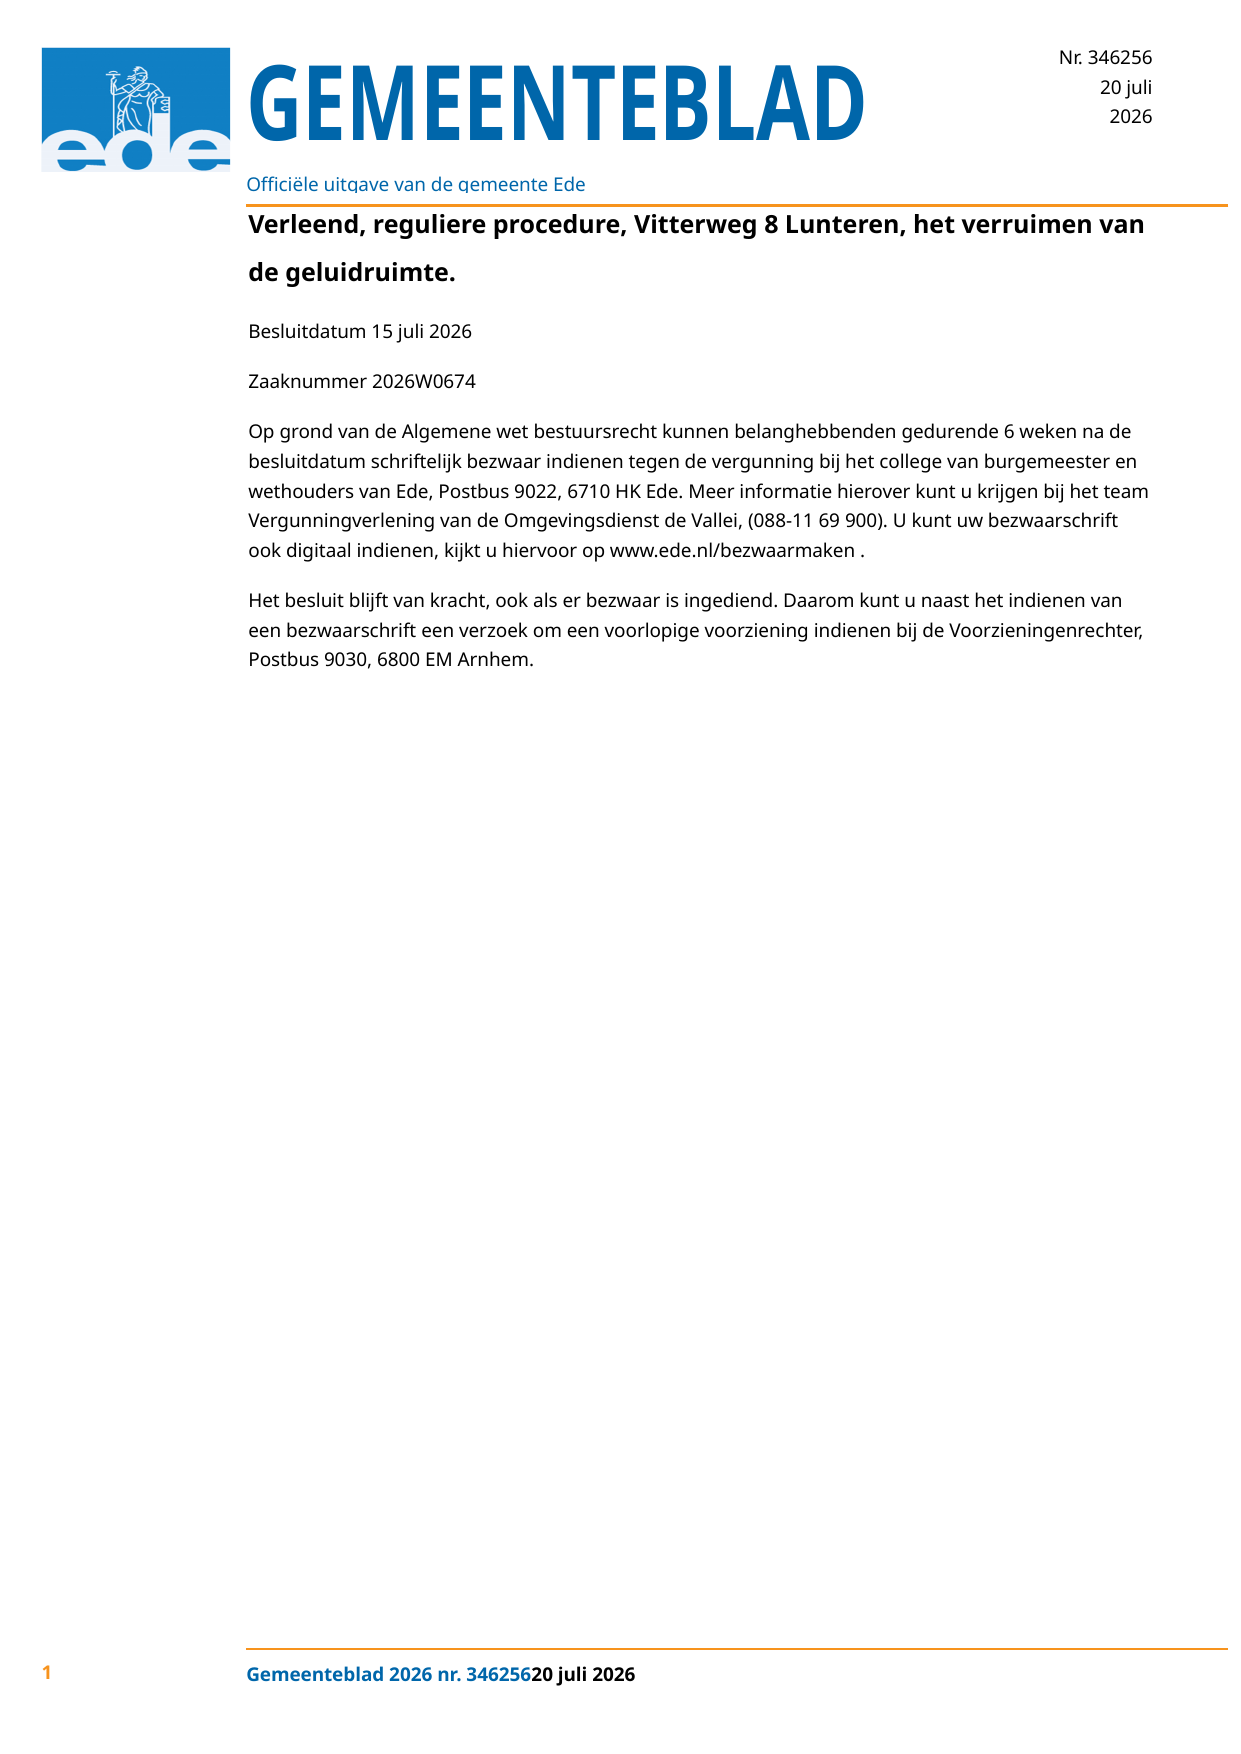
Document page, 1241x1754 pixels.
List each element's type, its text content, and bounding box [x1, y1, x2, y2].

text Op grond van de Algemene wet bestuursrecht kunnen belanghebbenden gedurende 6 weken na de besluitdatum schriftelijk bezwaar indienen tegen de vergunning bij het college van burgemeester en wethouders van Ede, Postbus 9022, 6710 HK Ede. Meer informatie hierover kunt u krijgen bij het team Vergunningverlening van de Omgevingsdienst de Vallei, (088-11 69 900). U kunt uw bezwaarschrift ook digitaal indienen, kijkt u hiervoor op www.ede.nl/bezwaarmaken . [248, 419, 1152, 563]
picture [41, 47, 231, 172]
text Het besluit blijft van kracht, ook als er bezwaar is ingediend. Daarom kunt u naast het indienen van een bezwaarschrift een verzoek om een voorlopige voorziening indienen bij de Voorzieningenrechter, Postbus 9030, 6800 EM Arnhem. [248, 587, 1152, 672]
text Verleend, reguliere procedure, Vitterweg 8 Lunteren, het verruimen van de geluidruimte. [248, 207, 1152, 288]
text Zaaknummer 2026W0674 [248, 368, 1152, 394]
text Besluitdatum 15 juli 2026 [248, 318, 1152, 344]
